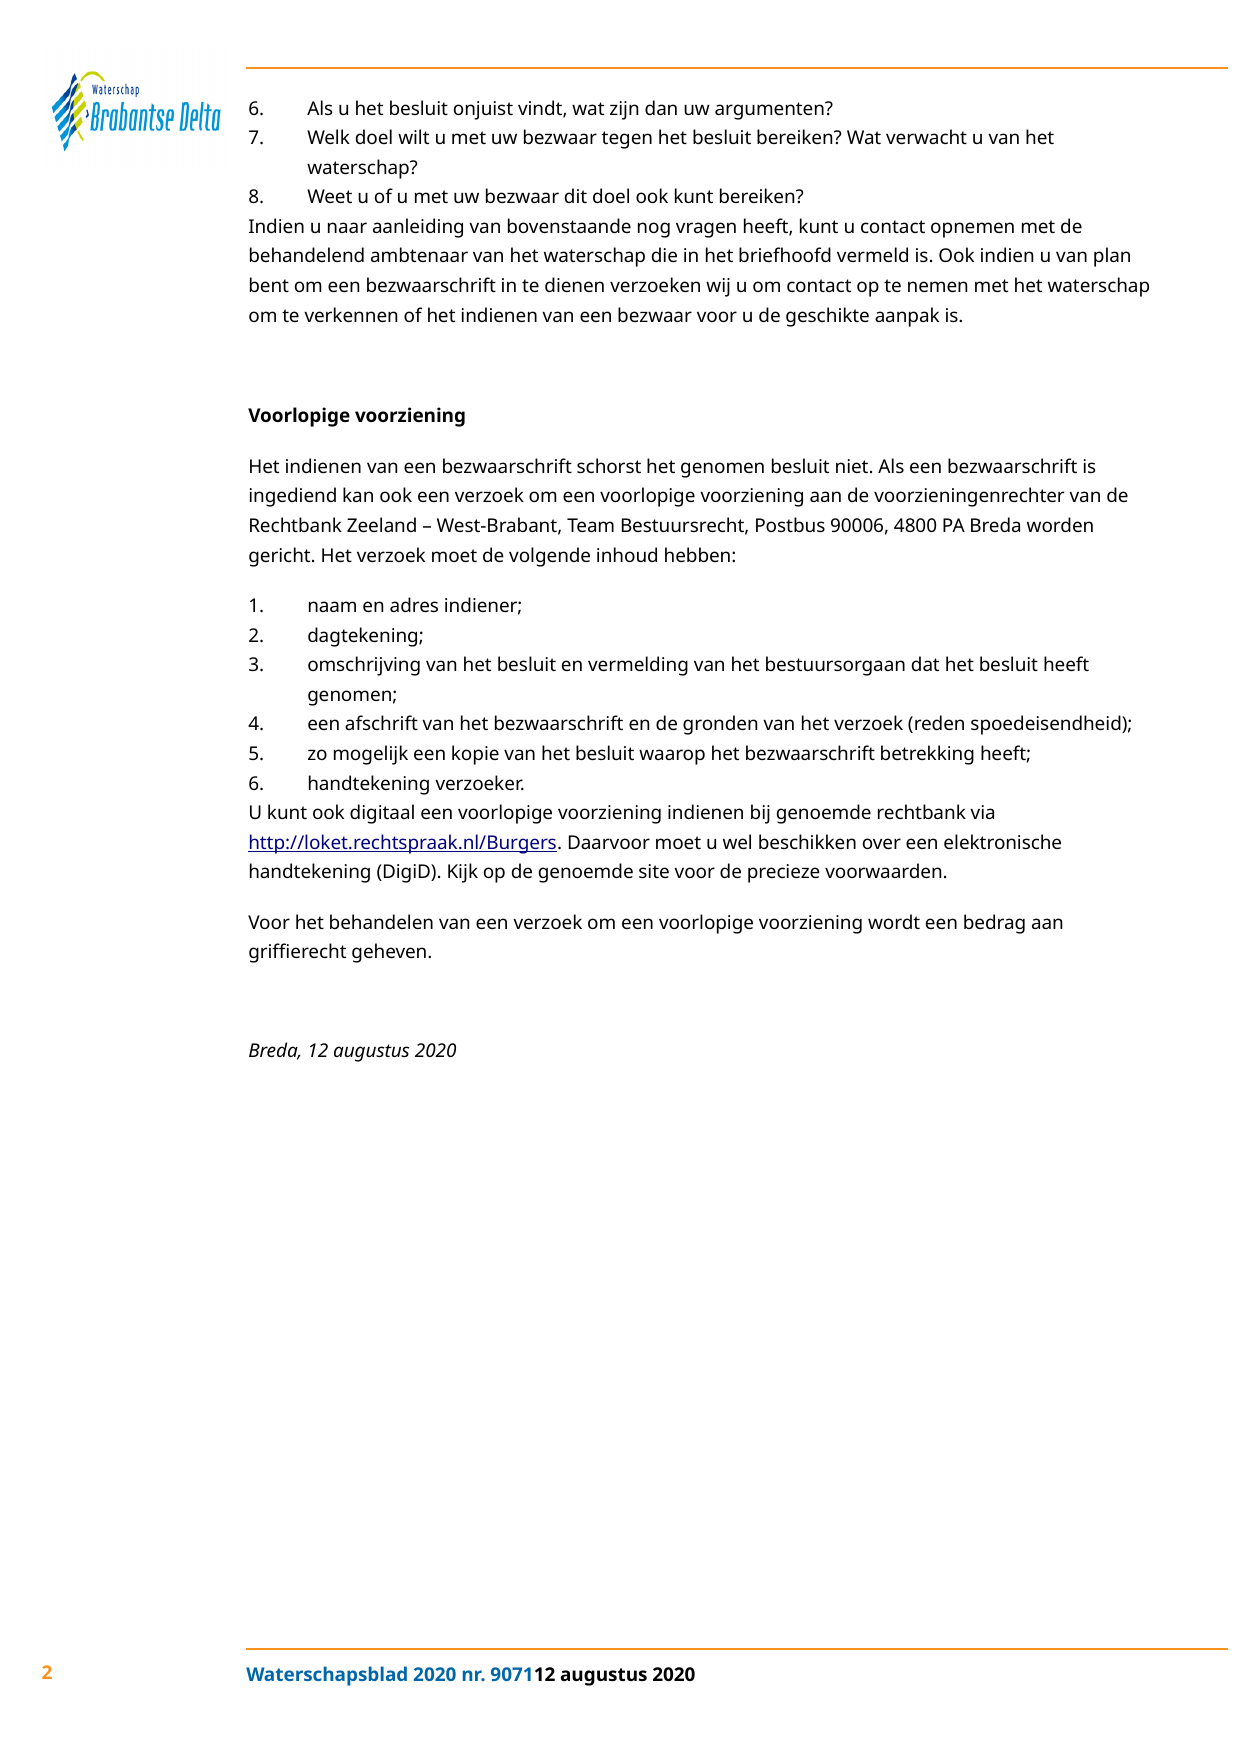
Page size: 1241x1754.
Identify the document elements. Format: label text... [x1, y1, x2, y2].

list naam en adres indiener; [248, 592, 1152, 618]
list omschrijving van het besluit en vermelding van het bestuursorgaan dat het besluit heeft genomen; [248, 651, 1152, 707]
list handtekening verzoeker. [248, 770, 1152, 796]
list dagtekening; [248, 622, 1152, 648]
list Welk doel wilt u met uw bezwaar tegen het besluit bereiken? Wat verwacht u van het waterschap? [248, 124, 1152, 180]
text Voor het behandelen van een verzoek om een voorlopige voorziening wordt een bedrag aan griffierecht geheven. [248, 909, 1152, 964]
text U kunt ook digitaal een voorlopige voorziening indienen bij genoemde rechtbank via http://loket.rechtspraak.nl/Burgers. Daarvoor moet u wel beschikken over een elektronische handtekening (DigiD). Kijk op de genoemde site voor de precieze voorwaarden. [248, 799, 1152, 884]
text Het indienen van een bezwaarschrift schorst het genomen besluit niet. Als een bezwaarschrift is ingediend kan ook een verzoek om een voorlopige voorziening aan de voorzieningenrechter van de Rechtbank Zeeland – West-Brabant, Team Bestuursrecht, Postbus 90006, 4800 PA Breda worden gericht. Het verzoek moet de volgende inhoud hebben: [248, 453, 1152, 568]
list Weet u of u met uw bezwaar dit doel ook kunt bereiken? [248, 183, 1152, 209]
picture [41, 47, 231, 172]
text Voorlopige voorziening [248, 403, 1152, 428]
list een afschrift van het bezwaarschrift en de gronden van het verzoek (reden spoedeisendheid); [248, 711, 1152, 736]
list Als u het besluit onjuist vindt, wat zijn dan uw argumenten? [248, 95, 1152, 121]
text Indien u naar aanleiding van bovenstaande nog vragen heeft, kunt u contact opnemen met de behandelend ambtenaar van het waterschap die in het briefhoofd vermeld is. Ook indien u van plan bent om een bezwaarschrift in te dienen verzoeken wij u om contact op te nemen met het waterschap om te verkennen of het indienen van een bezwaar voor u de geschikte aanpak is. [248, 213, 1152, 328]
text Breda, 12 augustus 2020 [248, 1037, 1152, 1062]
list zo mogelijk een kopie van het besluit waarop het bezwaarschrift betrekking heeft; [248, 740, 1152, 766]
